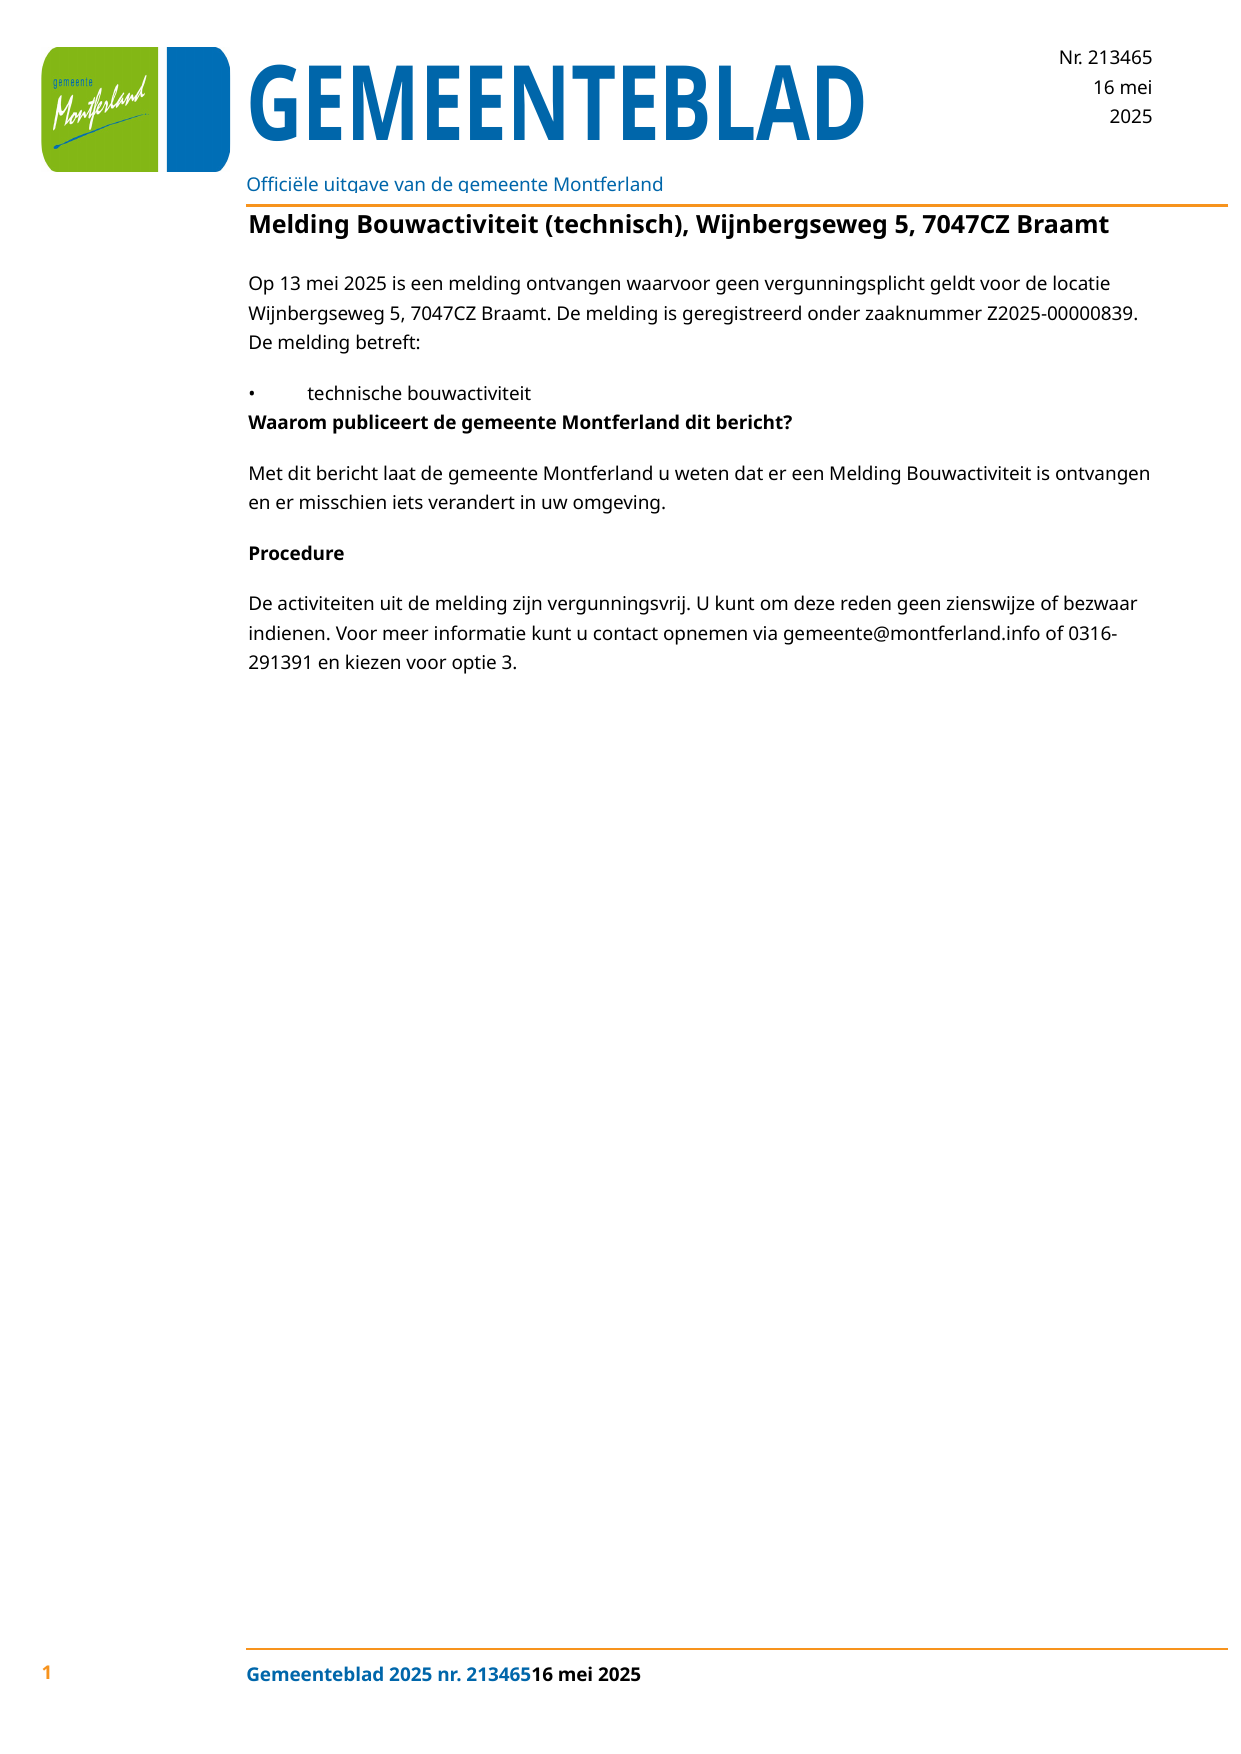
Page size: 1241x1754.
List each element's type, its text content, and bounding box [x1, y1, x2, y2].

list technische bouwactiviteit [248, 380, 1152, 406]
text De activiteiten uit de melding zijn vergunningsvrij. U kunt om deze reden geen zienswijze of bezwaar indienen. Voor meer informatie kunt u contact opnemen via gemeente@montferland.info of 0316-291391 en kiezen voor optie 3. [248, 590, 1152, 675]
text Melding Bouwactiviteit (technisch), Wijnbergseweg 5, 7047CZ Braamt [248, 207, 1152, 241]
text Met dit bericht laat de gemeente Montferland u weten dat er een Melding Bouwactiviteit is ontvangen en er misschien iets verandert in uw omgeving. [248, 460, 1152, 515]
picture [41, 47, 231, 172]
text Op 13 mei 2025 is een melding ontvangen waarvoor geen vergunningsplicht geldt voor de locatie Wijnbergseweg 5, 7047CZ Braamt. De melding is geregistreerd onder zaaknummer Z2025-00000839. De melding betreft: [248, 270, 1152, 355]
text Waarom publiceert de gemeente Montferland dit bericht? [248, 409, 1152, 435]
text Procedure [248, 540, 1152, 566]
